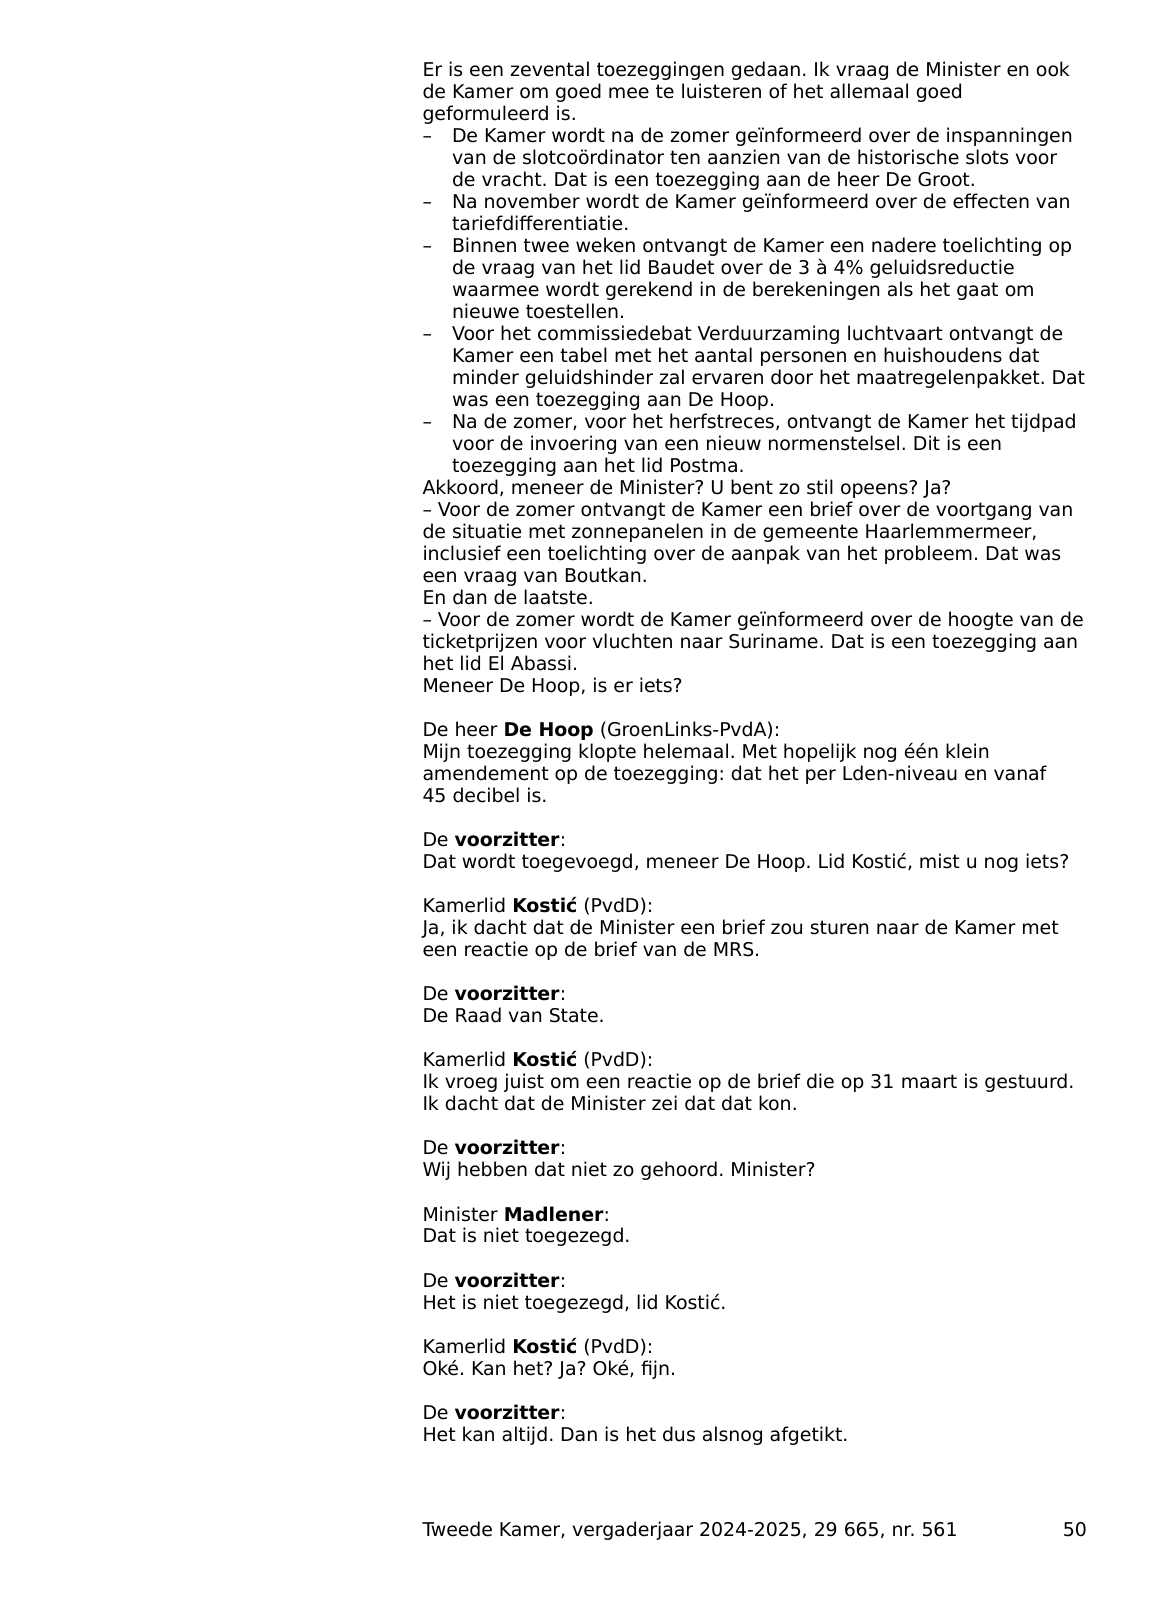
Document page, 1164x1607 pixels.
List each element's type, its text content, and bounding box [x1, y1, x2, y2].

text De voorzitter: [422, 1269, 1087, 1292]
text – Voor de zomer wordt de Kamer geïnformeerd over de hoogte van de ticketprijzen voor vluchten naar Suriname. Dat is een toezegging aan het lid El Abassi. [422, 608, 1087, 674]
text Kamerlid Kostić (PvdD): [422, 895, 1087, 917]
text – Binnen twee weken ontvangt de Kamer een nadere toelichting op de vraag van het lid Baudet over de 3 à 4% geluidsreductie waarmee wordt gerekend in de berekeningen als het gaat om nieuwe toestellen. [422, 235, 1087, 323]
text Het is niet toegezegd, lid Kostić. [422, 1292, 1087, 1313]
text De voorzitter: [422, 1402, 1087, 1424]
text Akkoord, meneer de Minister? U bent zo stil opeens? Ja? [422, 477, 1087, 499]
text – Na de zomer, voor het herfstreces, ontvangt de Kamer het tijdpad voor de invoering van een nieuw normenstelsel. Dit is een toezegging aan het lid Postma. [422, 411, 1087, 477]
text Ja, ik dacht dat de Minister een brief zou sturen naar de Kamer met een reactie op de brief van de MRS. [422, 917, 1087, 961]
text Dat is niet toegezegd. [422, 1225, 1087, 1247]
text Wij hebben dat niet zo gehoord. Minister? [422, 1159, 1087, 1181]
text Kamerlid Kostić (PvdD): [422, 1049, 1087, 1071]
text Dat wordt toegevoegd, meneer De Hoop. Lid Kostić, mist u nog iets? [422, 851, 1087, 873]
text De voorzitter: [422, 1137, 1087, 1159]
text Minister Madlener: [422, 1203, 1087, 1225]
text Ik vroeg juist om een reactie op de brief die op 31 maart is gestuurd. Ik dacht dat de Minister zei dat dat kon. [422, 1071, 1087, 1115]
text De Raad van State. [422, 1005, 1087, 1027]
text Oké. Kan het? Ja? Oké, fijn. [422, 1358, 1087, 1380]
text Mijn toezegging klopte helemaal. Met hopelijk nog één klein amendement op de toezegging: dat het per Lden-niveau en vanaf 45 decibel is. [422, 741, 1087, 807]
text – Na november wordt de Kamer geïnformeerd over de effecten van tariefdifferentiatie. [422, 191, 1087, 235]
text De heer De Hoop (GroenLinks-PvdA): [422, 719, 1087, 741]
text – De Kamer wordt na de zomer geïnformeerd over de inspanningen van de slotcoördinator ten aanzien van de historische slots voor de vracht. Dat is een toezegging aan de heer De Groot. [422, 125, 1087, 191]
text Het kan altijd. Dan is het dus alsnog afgetikt. [422, 1424, 1087, 1446]
text Meneer De Hoop, is er iets? [422, 674, 1087, 696]
text Kamerlid Kostić (PvdD): [422, 1336, 1087, 1358]
text De voorzitter: [422, 983, 1087, 1005]
text – Voor de zomer ontvangt de Kamer een brief over de voortgang van de situatie met zonnepanelen in de gemeente Haarlemmermeer, inclusief een toelichting over de aanpak van het probleem. Dat was een vraag van Boutkan. [422, 499, 1087, 587]
text En dan de laatste. [422, 587, 1087, 608]
text De voorzitter: [422, 829, 1087, 851]
text Er is een zevental toezeggingen gedaan. Ik vraag de Minister en ook de Kamer om goed mee te luisteren of het allemaal goed geformuleerd is. [422, 59, 1087, 125]
text – Voor het commissiedebat Verduurzaming luchtvaart ontvangt de Kamer een tabel met het aantal personen en huishoudens dat minder geluidshinder zal ervaren door het maatregelenpakket. Dat was een toezegging aan De Hoop. [422, 323, 1087, 411]
